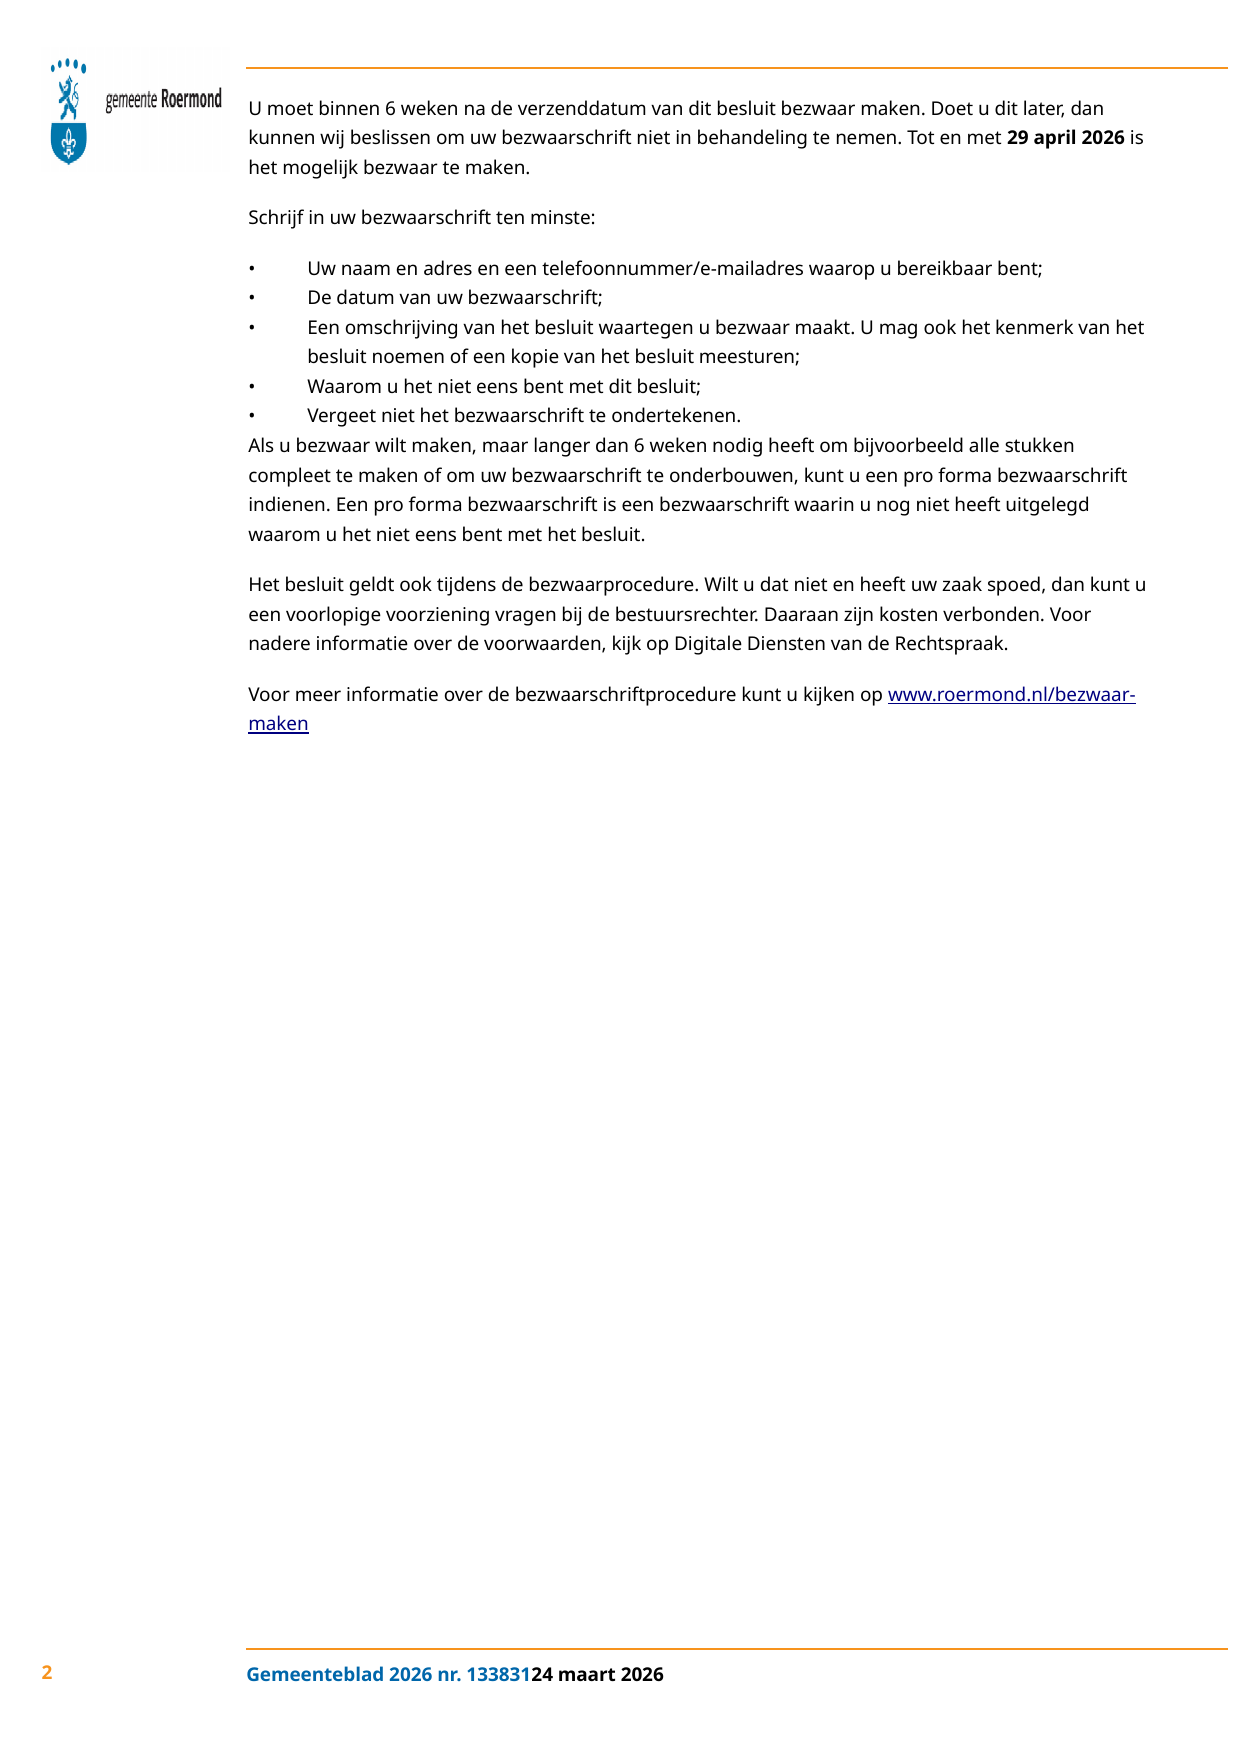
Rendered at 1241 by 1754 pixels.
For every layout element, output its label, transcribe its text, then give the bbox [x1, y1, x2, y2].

list Waarom u het niet eens bent met dit besluit; [248, 373, 1152, 399]
text Voor meer informatie over de bezwaarschriftprocedure kunt u kijken op www.roermond.nl/bezwaar-maken [248, 681, 1152, 736]
list De datum van uw bezwaarschrift; [248, 284, 1152, 310]
text Het besluit geldt ook tijdens de bezwaarprocedure. Wilt u dat niet en heeft uw zaak spoed, dan kunt u een voorlopige voorziening vragen bij de bestuursrechter. Daaraan zijn kosten verbonden. Voor nadere informatie over de voorwaarden, kijk op Digitale Diensten van de Rechtspraak. [248, 571, 1152, 656]
list Een omschrijving van het besluit waartegen u bezwaar maakt. U mag ook het kenmerk van het besluit noemen of een kopie van het besluit meesturen; [248, 314, 1152, 369]
text U moet binnen 6 weken na de verzenddatum van dit besluit bezwaar maken. Doet u dit later, dan kunnen wij beslissen om uw bezwaarschrift niet in behandeling te nemen. Tot en met 29 april 2026 is het mogelijk bezwaar te maken. [248, 95, 1152, 180]
picture [41, 47, 231, 172]
text Als u bezwaar wilt maken, maar langer dan 6 weken nodig heeft om bijvoorbeeld alle stukken compleet te maken of om uw bezwaarschrift te onderbouwen, kunt u een pro forma bezwaarschrift indienen. Een pro forma bezwaarschrift is een bezwaarschrift waarin u nog niet heeft uitgelegd waarom u het niet eens bent met het besluit. [248, 432, 1152, 547]
list Vergeet niet het bezwaarschrift te ondertekenen. [248, 403, 1152, 428]
list Uw naam en adres en een telefoonnummer/e-mailadres waarop u bereikbaar bent; [248, 255, 1152, 281]
text Schrijf in uw bezwaarschrift ten minste: [248, 204, 1152, 230]
